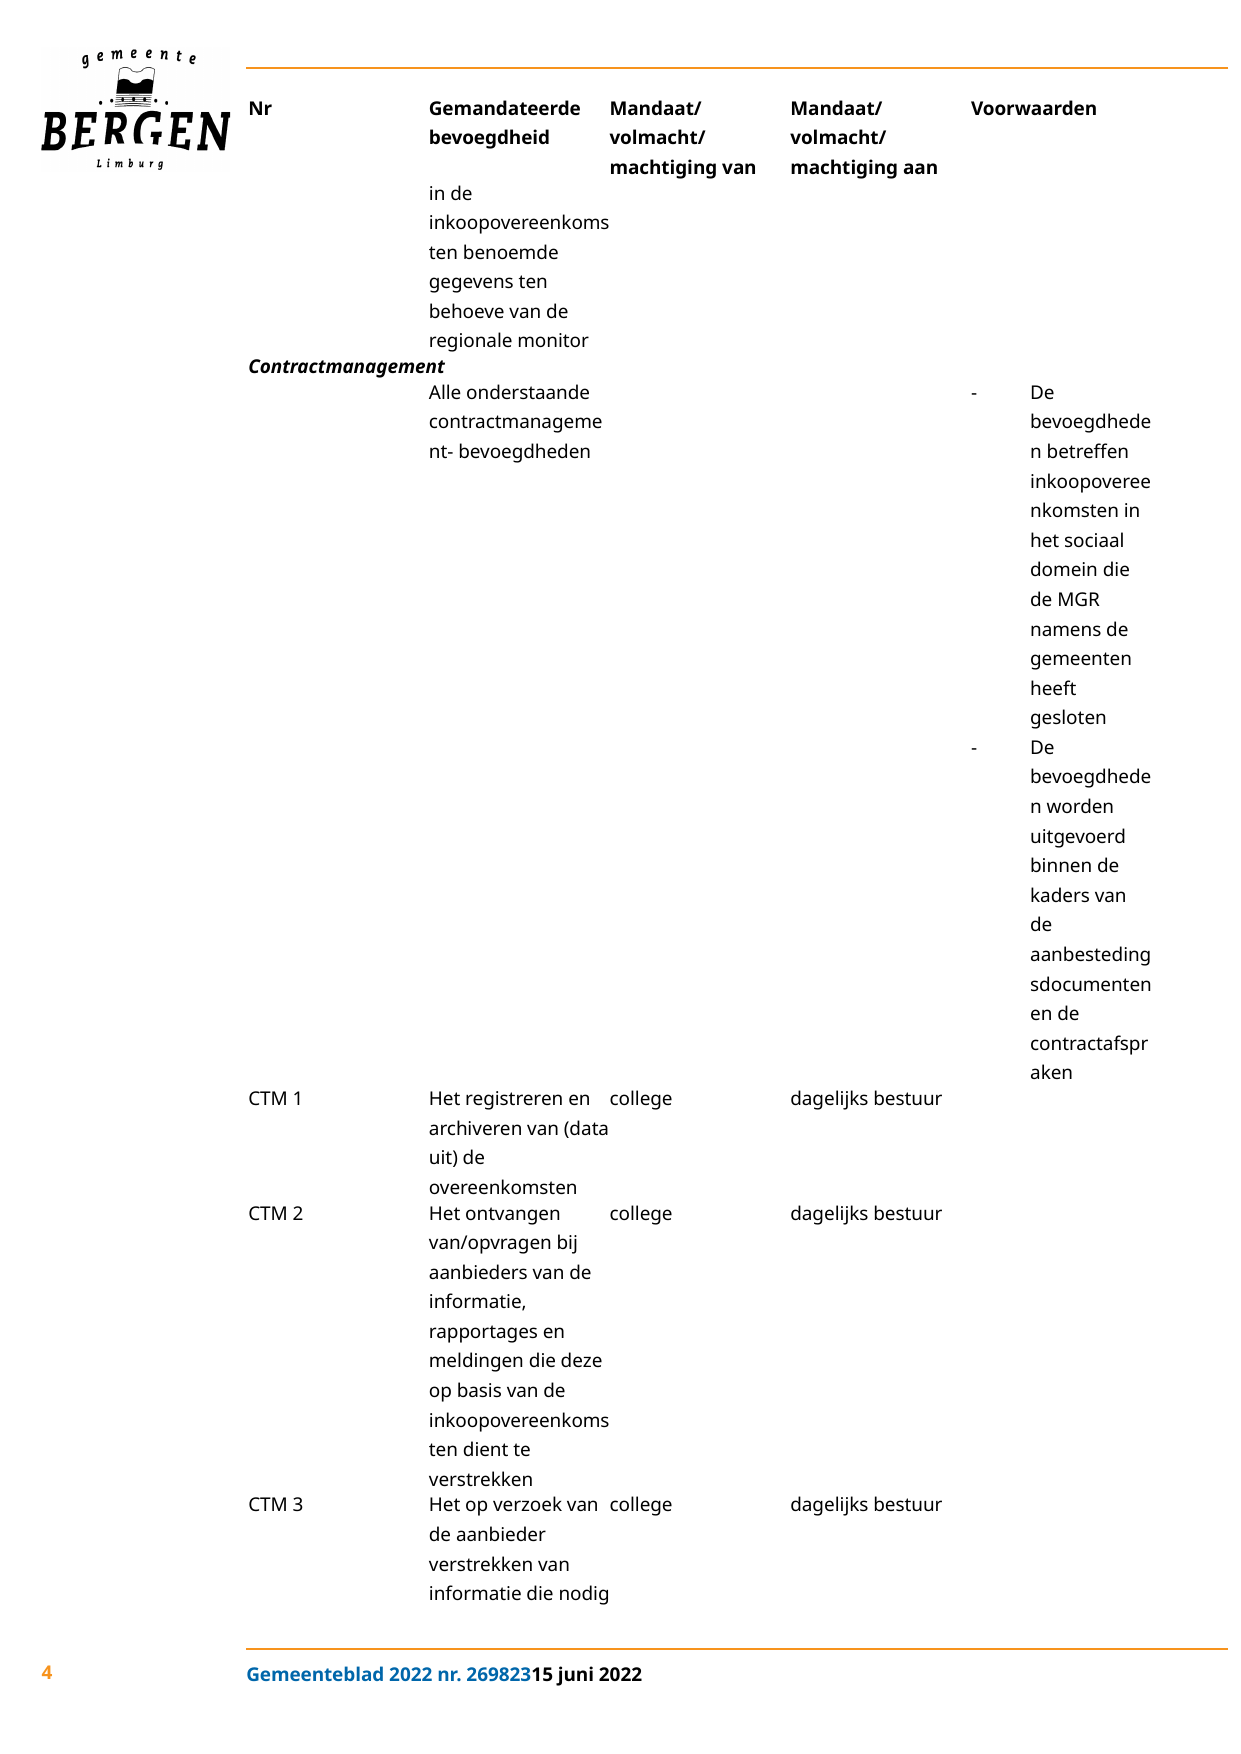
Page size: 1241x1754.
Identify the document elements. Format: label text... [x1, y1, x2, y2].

table_cell [971, 1200, 1152, 1492]
table_cell [790, 180, 971, 353]
table_cell Het ontvangen van/opvragen bij aanbieders van de informatie, rapportages en meldingen die deze op basis van de inkoopovereenkomsten dient te verstrekken [429, 1200, 609, 1492]
picture [41, 47, 231, 172]
table_header Gemandateerde bevoegdheid [429, 95, 609, 180]
table_cell Het registreren en archiveren van (data uit) de overeenkomsten [429, 1085, 609, 1200]
table_cell [609, 379, 790, 1085]
table_cell CTM 2 [248, 1200, 429, 1492]
table_header Nr [248, 95, 429, 180]
table_header Mandaat/volmacht/machtiging aan [790, 95, 971, 180]
table_cell [248, 180, 429, 353]
table_cell [971, 180, 1152, 353]
table_cell dagelijks bestuur [790, 1200, 971, 1492]
table_header Voorwaarden [971, 95, 1152, 180]
table_cell De bevoegdheden betreffen inkoopovereenkomsten in het sociaal domein die de MGR namens de gemeenten heeft gesloten De bevoegdheden worden uitgevoerd binnen de kaders van de aanbestedingsdocumenten en de contractafspraken [971, 379, 1152, 1085]
table_cell dagelijks bestuur [790, 1085, 971, 1200]
table_cell [971, 1492, 1152, 1606]
table_header Mandaat/volmacht/machtiging van [609, 95, 790, 180]
table_cell [609, 180, 790, 353]
table_cell in de inkoopovereenkomsten benoemde gegevens ten behoeve van de regionale monitor [429, 180, 609, 353]
table_cell [248, 379, 429, 1085]
table_cell college [609, 1085, 790, 1200]
table_cell dagelijks bestuur [790, 1492, 971, 1606]
table_cell college [609, 1492, 790, 1606]
table_cell [790, 379, 971, 1085]
table_cell Het op verzoek van de aanbieder verstrekken van informatie die nodig [429, 1492, 609, 1606]
table_cell college [609, 1200, 790, 1492]
table_cell [971, 1085, 1152, 1200]
table_cell Alle onderstaande contractmanagement- bevoegdheden [429, 379, 609, 1085]
table_cell CTM 1 [248, 1085, 429, 1200]
table_cell Contractmanagement [248, 353, 1152, 379]
table_cell CTM 3 [248, 1492, 429, 1606]
